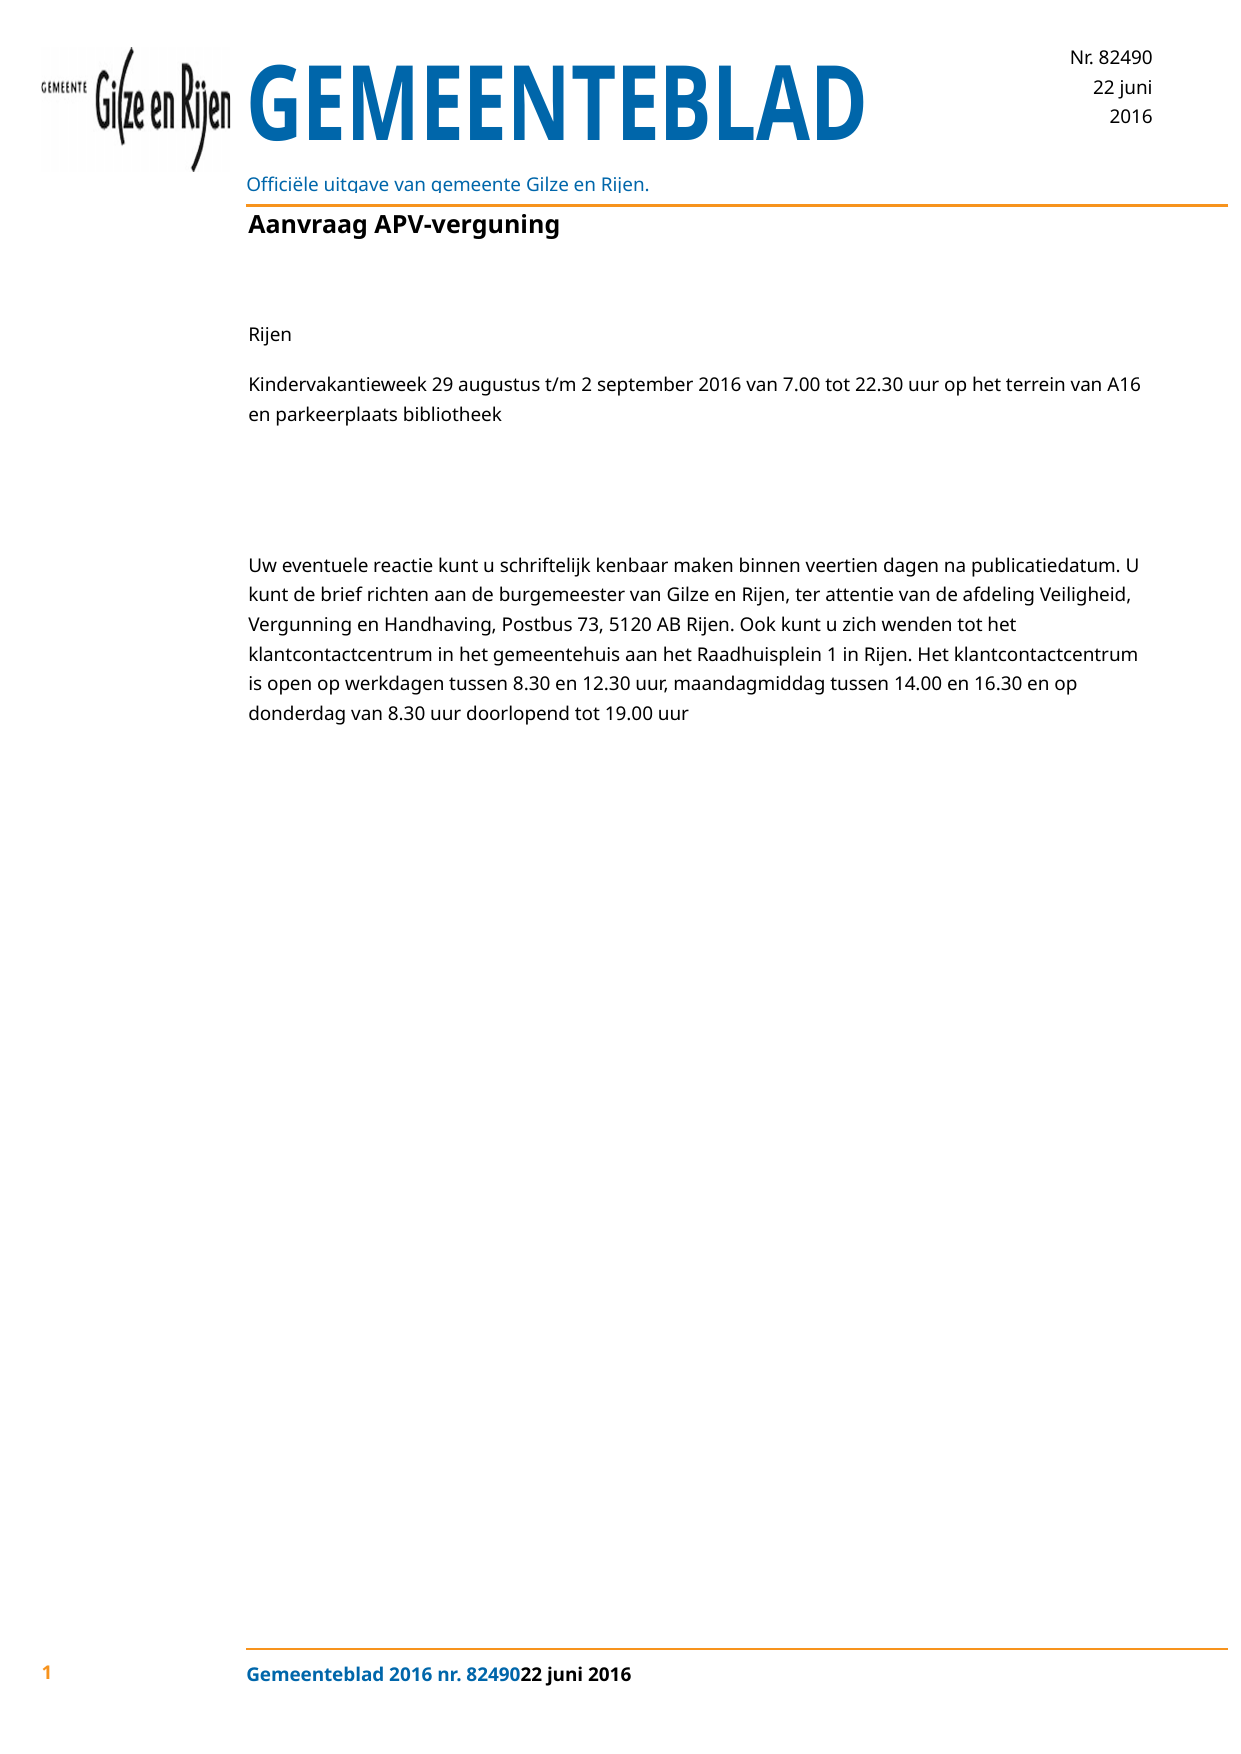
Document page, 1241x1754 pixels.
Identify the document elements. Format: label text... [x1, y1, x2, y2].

picture [41, 47, 231, 172]
text Uw eventuele reactie kunt u schriftelijk kenbaar maken binnen veertien dagen na publicatiedatum. U kunt de brief richten aan de burgemeester van Gilze en Rijen, ter attentie van de afdeling Veiligheid, Vergunning en Handhaving, Postbus 73, 5120 AB Rijen. Ook kunt u zich wenden tot het klantcontactcentrum in het gemeentehuis aan het Raadhuisplein 1 in Rijen. Het klantcontactcentrum is open op werkdagen tussen 8.30 en 12.30 uur, maandagmiddag tussen 14.00 en 16.30 en op donderdag van 8.30 uur doorlopend tot 19.00 uur [248, 552, 1152, 726]
text Rijen [248, 321, 1152, 346]
text Aanvraag APV-verguning [248, 207, 1152, 241]
text Kindervakantieweek 29 augustus t/m 2 september 2016 van 7.00 tot 22.30 uur op het terrein van A16 en parkeerplaats bibliotheek [248, 371, 1152, 426]
